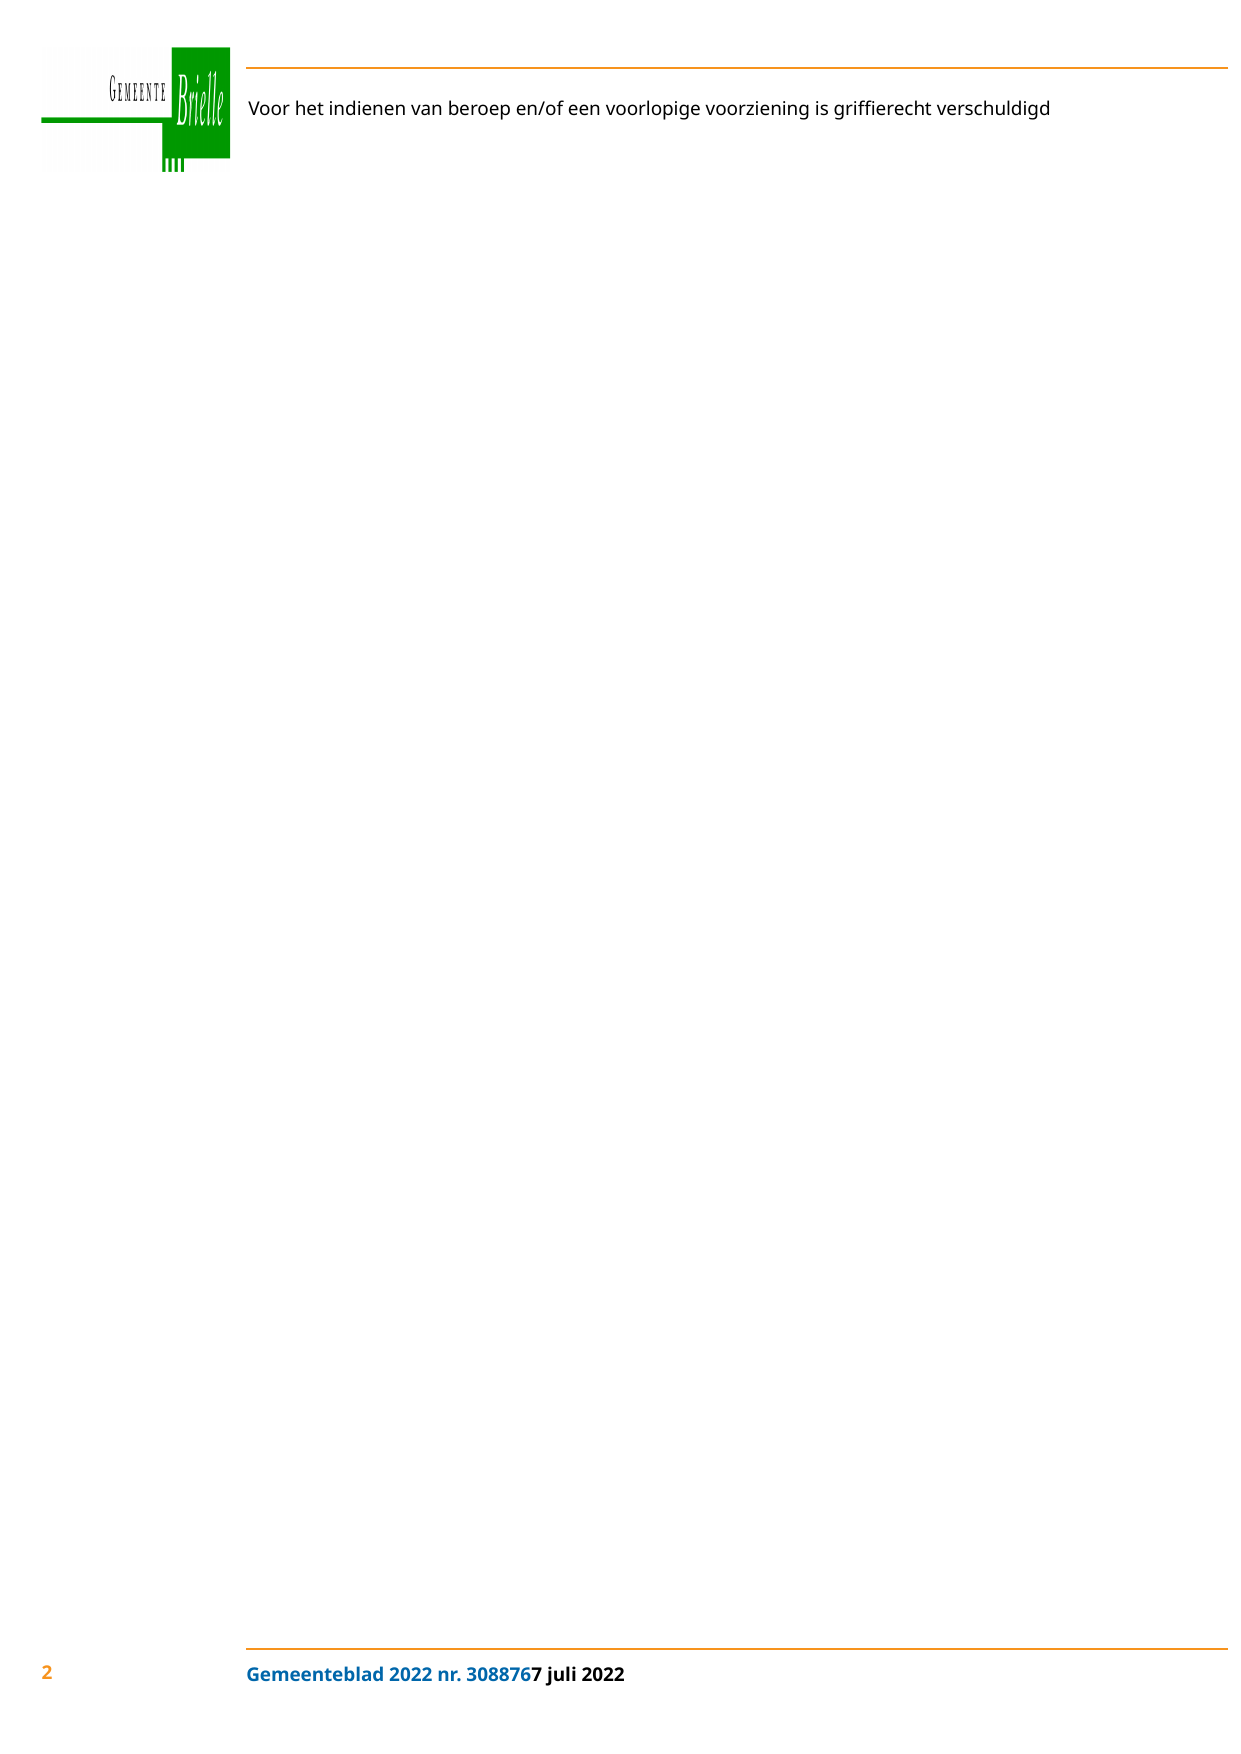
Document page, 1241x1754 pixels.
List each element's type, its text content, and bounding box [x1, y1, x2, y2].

picture [41, 47, 231, 172]
text Voor het indienen van beroep en/of een voorlopige voorziening is griffierecht verschuldigd [248, 95, 1152, 121]
